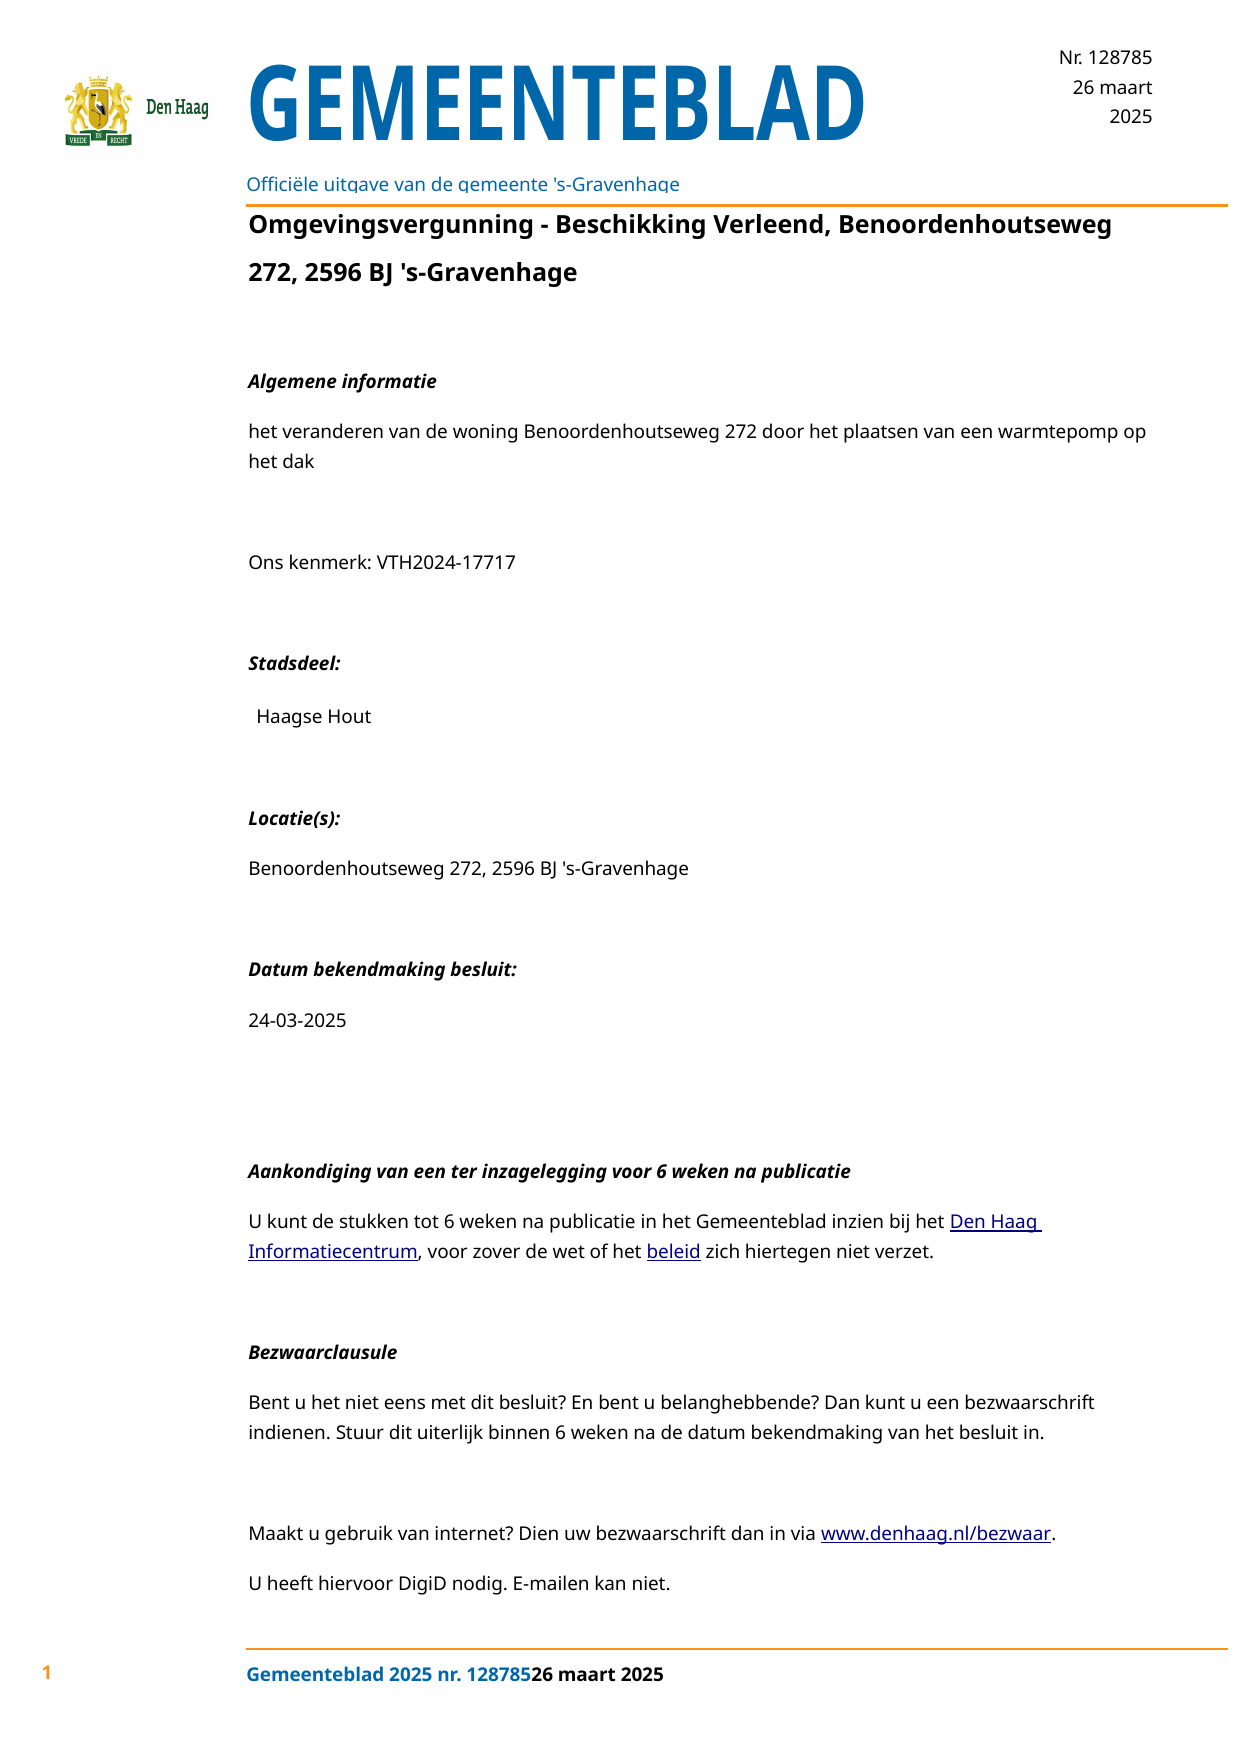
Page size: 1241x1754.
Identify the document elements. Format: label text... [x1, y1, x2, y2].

text Algemene informatie [248, 368, 1152, 394]
text Benoordenhoutseweg 272, 2596 BJ 's-Gravenhage [248, 856, 1152, 881]
text Maakt u gebruik van internet? Dien uw bezwaarschrift dan in via www.denhaag.nl/bezwaar. [248, 1520, 1152, 1546]
text Aankondiging van een ter inzagelegging voor 6 weken na publicatie [248, 1158, 1152, 1184]
text U heeft hiervoor DigiD nodig. E-mailen kan niet. [248, 1570, 1152, 1596]
text Datum bekendmaking besluit: [248, 956, 1152, 982]
text het veranderen van de woning Benoordenhoutseweg 272 door het plaatsen van een warmtepomp op het dak [248, 419, 1152, 474]
picture [41, 47, 231, 172]
text Bent u het niet eens met dit besluit? En bent u belanghebbende? Dan kunt u een bezwaarschrift indienen. Stuur dit uiterlijk binnen 6 weken na de datum bekendmaking van het besluit in. [248, 1389, 1152, 1445]
text ﻿ Haagse Hout [248, 700, 1152, 729]
text Bezwaarclausule [248, 1339, 1152, 1365]
text Ons kenmerk: VTH2024-17717 [248, 549, 1152, 575]
text 24-03-2025 [248, 1007, 1152, 1033]
text Stadsdeel: [248, 650, 1152, 676]
text U kunt de stukken tot 6 weken na publicatie in het Gemeenteblad inzien bij het Den Haag Informatiecentrum, voor zover de wet of het beleid zich hiertegen niet verzet. [248, 1208, 1152, 1264]
text Locatie(s): [248, 805, 1152, 831]
text Omgevingsvergunning - Beschikking Verleend, Benoordenhoutseweg 272, 2596 BJ 's-Gravenhage [248, 207, 1152, 288]
